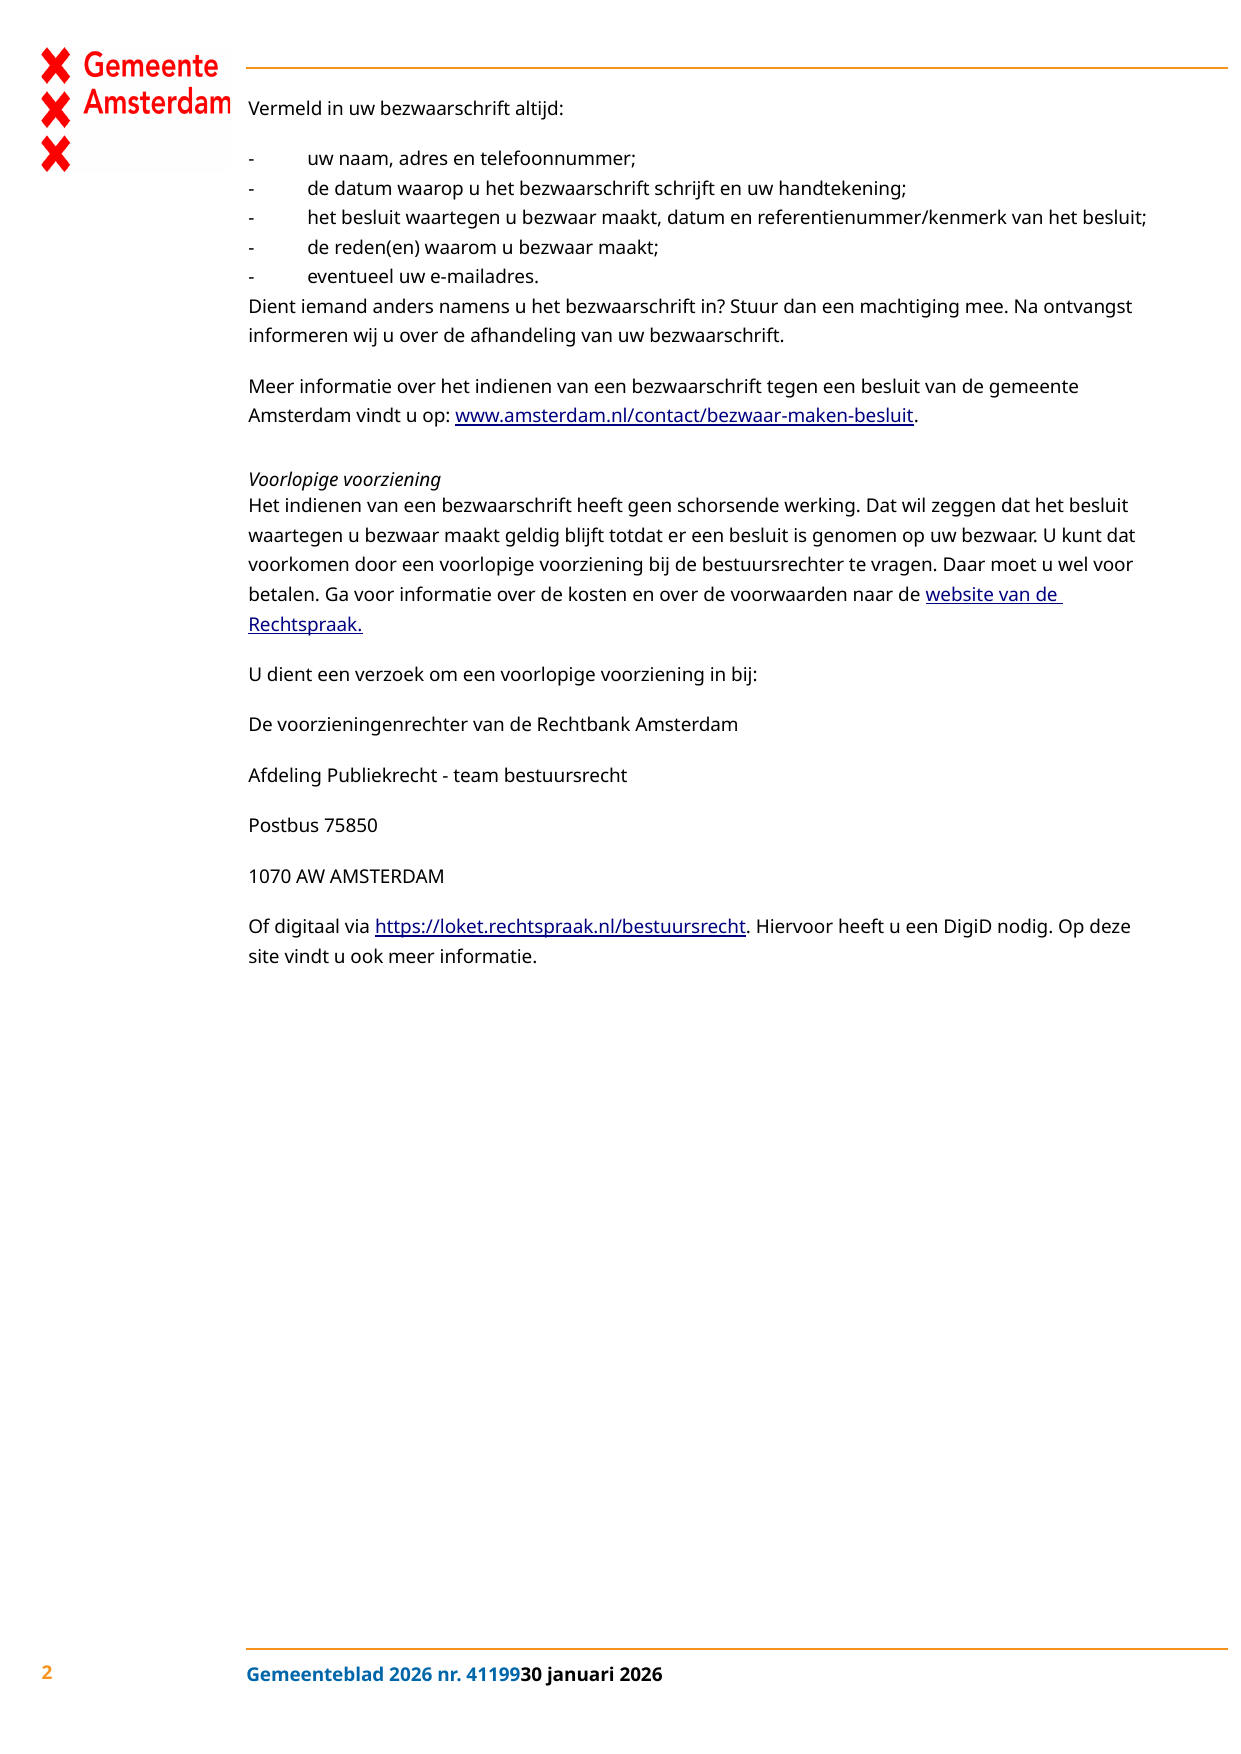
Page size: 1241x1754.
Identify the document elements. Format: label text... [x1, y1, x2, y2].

list de reden(en) waarom u bezwaar maakt; [248, 234, 1152, 260]
text Postbus 75850 [248, 812, 1152, 838]
list uw naam, adres en telefoonnummer; [248, 145, 1152, 171]
list het besluit waartegen u bezwaar maakt, datum en referentienummer/kenmerk van het besluit; [248, 204, 1152, 230]
text De voorzieningenrechter van de Rechtbank Amsterdam [248, 712, 1152, 737]
list de datum waarop u het bezwaarschrift schrijft en uw handtekening; [248, 175, 1152, 201]
list eventueel uw e-mailadres. [248, 263, 1152, 289]
text Voorlopige voorziening [248, 467, 1152, 492]
text Afdeling Publiekrecht - team bestuursrecht [248, 762, 1152, 788]
text 1070 AW AMSTERDAM [248, 863, 1152, 888]
text Meer informatie over het indienen van een bezwaarschrift tegen een besluit van de gemeente Amsterdam vindt u op: www.amsterdam.nl/contact/bezwaar-maken-besluit. [248, 373, 1152, 428]
text Dient iemand anders namens u het bezwaarschrift in? Stuur dan een machtiging mee. Na ontvangst informeren wij u over de afhandeling van uw bezwaarschrift. [248, 293, 1152, 348]
picture [41, 47, 231, 172]
text Of digitaal via https://loket.rechtspraak.nl/bestuursrecht. Hiervoor heeft u een DigiD nodig. Op deze site vindt u ook meer informatie. [248, 913, 1152, 968]
text U dient een verzoek om een voorlopige voorziening in bij: [248, 661, 1152, 687]
text Het indienen van een bezwaarschrift heeft geen schorsende werking. Dat wil zeggen dat het besluit waartegen u bezwaar maakt geldig blijft totdat er een besluit is genomen op uw bezwaar. U kunt dat voorkomen door een voorlopige voorziening bij de bestuursrechter te vragen. Daar moet u wel voor betalen. Ga voor informatie over de kosten en over de voorwaarden naar de website van de Rechtspraak. [248, 492, 1152, 636]
text Vermeld in uw bezwaarschrift altijd: [248, 95, 1152, 121]
